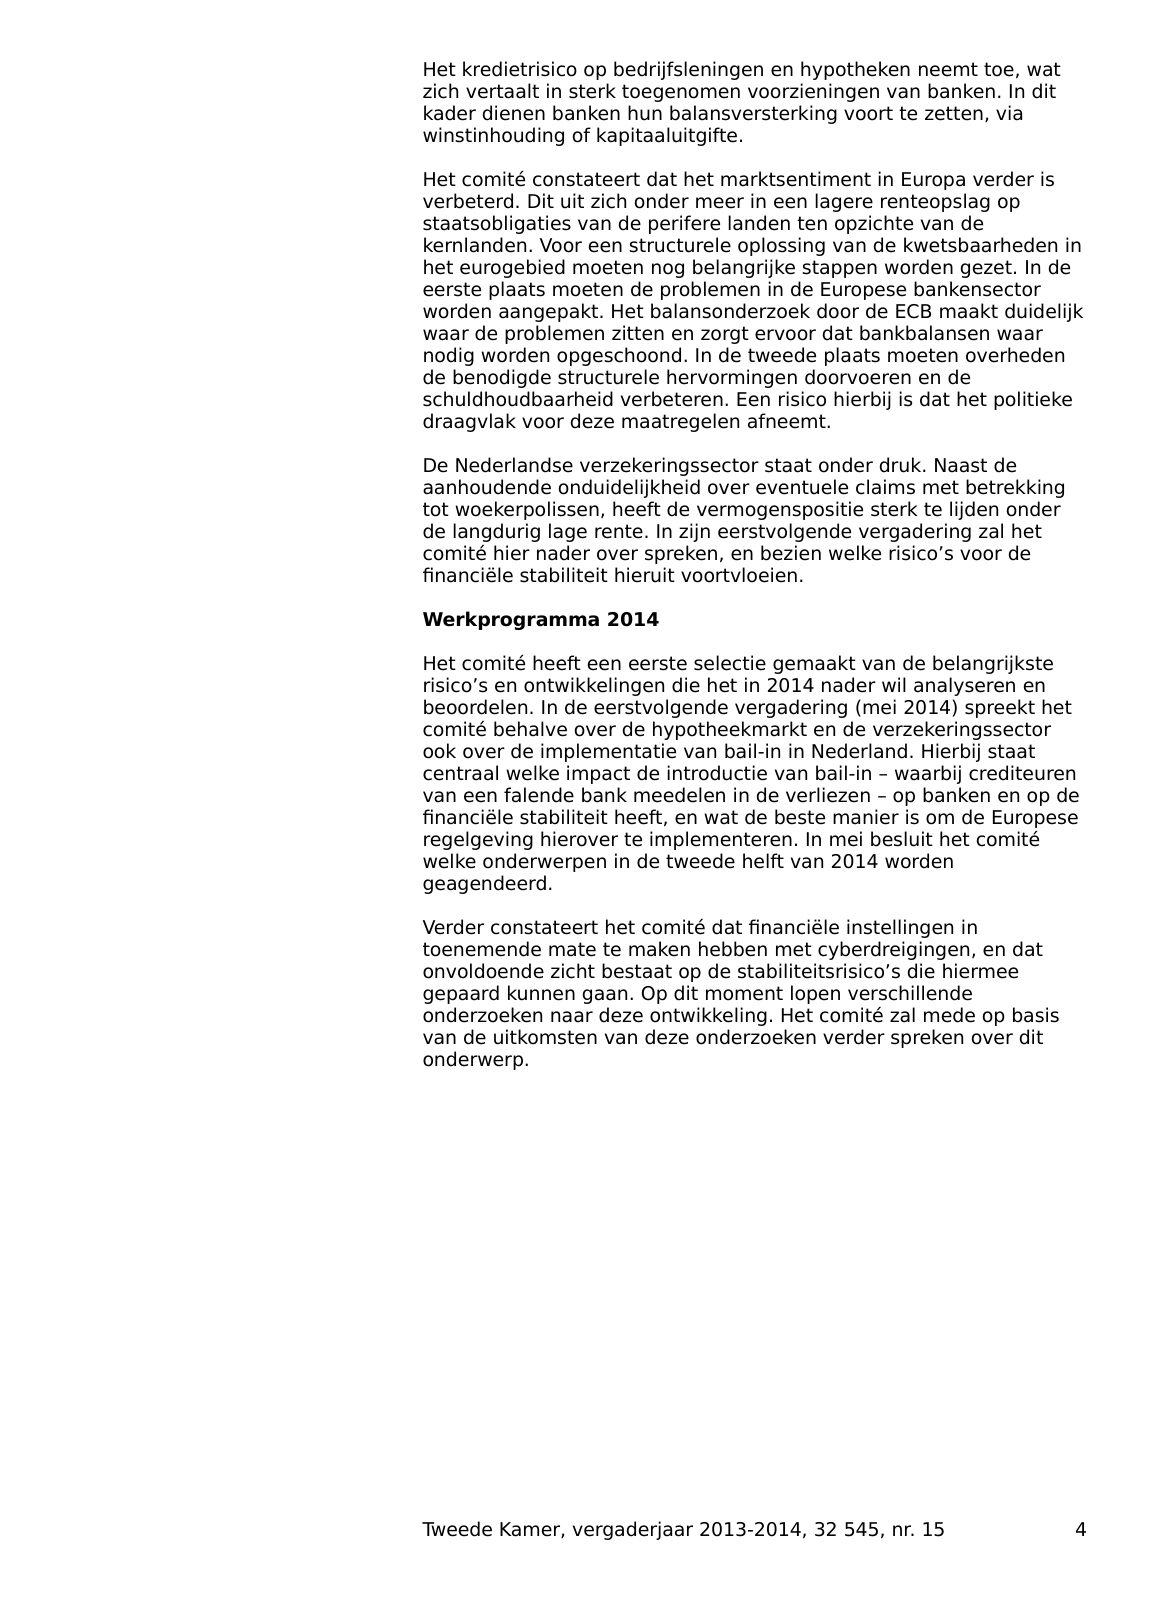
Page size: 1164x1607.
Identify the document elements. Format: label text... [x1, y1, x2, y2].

text Verder constateert het comité dat financiële instellingen in toenemende mate te maken hebben met cyberdreigingen, en dat onvoldoende zicht bestaat op de stabiliteitsrisico’s die hiermee gepaard kunnen gaan. Op dit moment lopen verschillende onderzoeken naar deze ontwikkeling. Het comité zal mede op basis van de uitkomsten van deze onderzoeken verder spreken over dit onderwerp. [422, 917, 1087, 1071]
subtitle Werkprogramma 2014 [422, 609, 1087, 631]
text De Nederlandse verzekeringssector staat onder druk. Naast de aanhoudende onduidelijkheid over eventuele claims met betrekking tot woekerpolissen, heeft de vermogenspositie sterk te lijden onder de langdurig lage rente. In zijn eerstvolgende vergadering zal het comité hier nader over spreken, en bezien welke risico’s voor de financiële stabiliteit hieruit voortvloeien. [422, 455, 1087, 587]
text Het kredietrisico op bedrijfsleningen en hypotheken neemt toe, wat zich vertaalt in sterk toegenomen voorzieningen van banken. In dit kader dienen banken hun balansversterking voort te zetten, via winstinhouding of kapitaaluitgifte. [422, 59, 1087, 147]
text Het comité constateert dat het marktsentiment in Europa verder is verbeterd. Dit uit zich onder meer in een lagere renteopslag op staatsobligaties van de perifere landen ten opzichte van de kernlanden. Voor een structurele oplossing van de kwetsbaarheden in het eurogebied moeten nog belangrijke stappen worden gezet. In de eerste plaats moeten de problemen in de Europese bankensector worden aangepakt. Het balansonderzoek door de ECB maakt duidelijk waar de problemen zitten en zorgt ervoor dat bankbalansen waar nodig worden opgeschoond. In de tweede plaats moeten overheden de benodigde structurele hervormingen doorvoeren en de schuldhoudbaarheid verbeteren. Een risico hierbij is dat het politieke draagvlak voor deze maatregelen afneemt. [422, 169, 1087, 433]
text Het comité heeft een eerste selectie gemaakt van de belangrijkste risico’s en ontwikkelingen die het in 2014 nader wil analyseren en beoordelen. In de eerstvolgende vergadering (mei 2014) spreekt het comité behalve over de hypotheekmarkt en de verzekeringssector ook over de implementatie van bail-in in Nederland. Hierbij staat centraal welke impact de introductie van bail-in – waarbij crediteuren van een falende bank meedelen in de verliezen – op banken en op de financiële stabiliteit heeft, en wat de beste manier is om de Europese regelgeving hierover te implementeren. In mei besluit het comité welke onderwerpen in de tweede helft van 2014 worden geagendeerd. [422, 653, 1087, 895]
